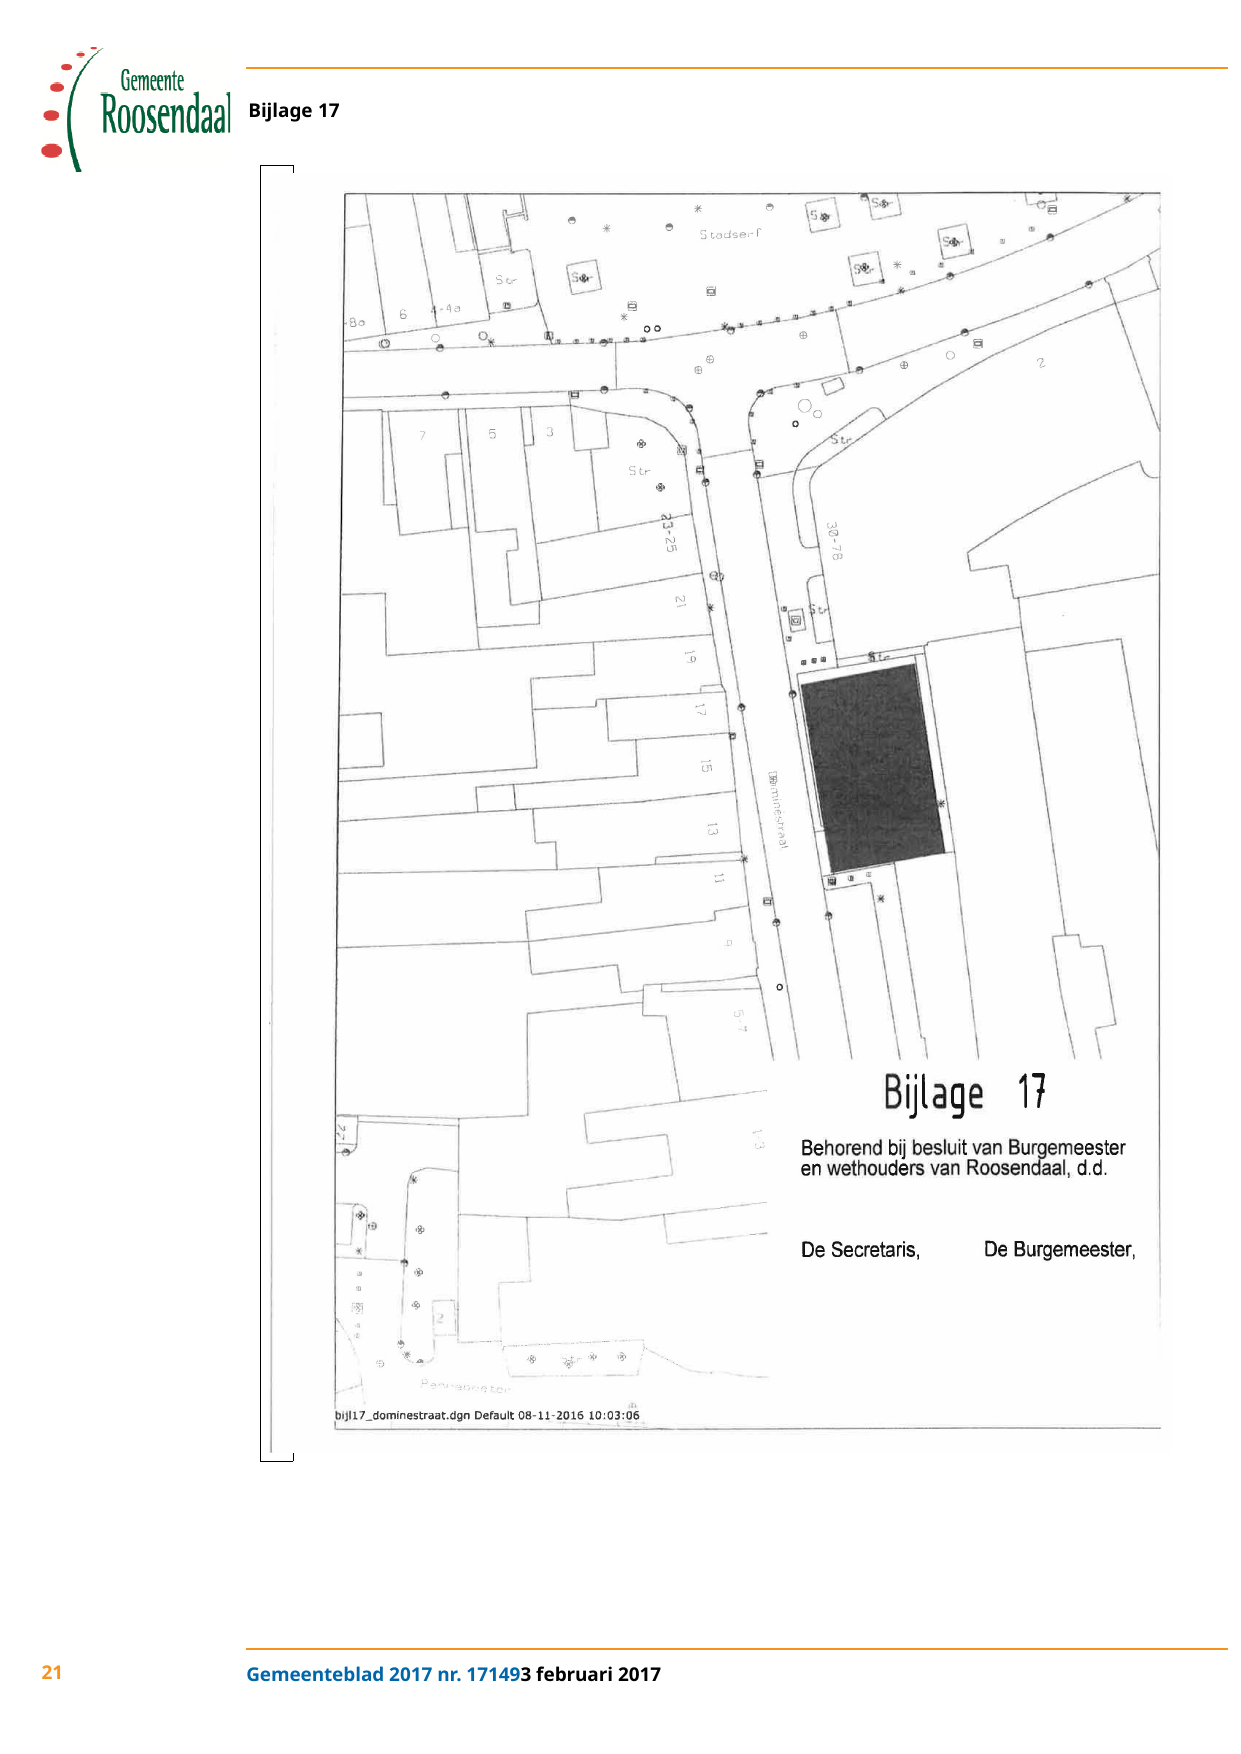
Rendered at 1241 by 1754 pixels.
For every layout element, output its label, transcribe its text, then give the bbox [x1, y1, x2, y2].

picture [268, 173, 1173, 1453]
text Bijlage 17 [248, 95, 1152, 123]
picture [41, 47, 231, 172]
